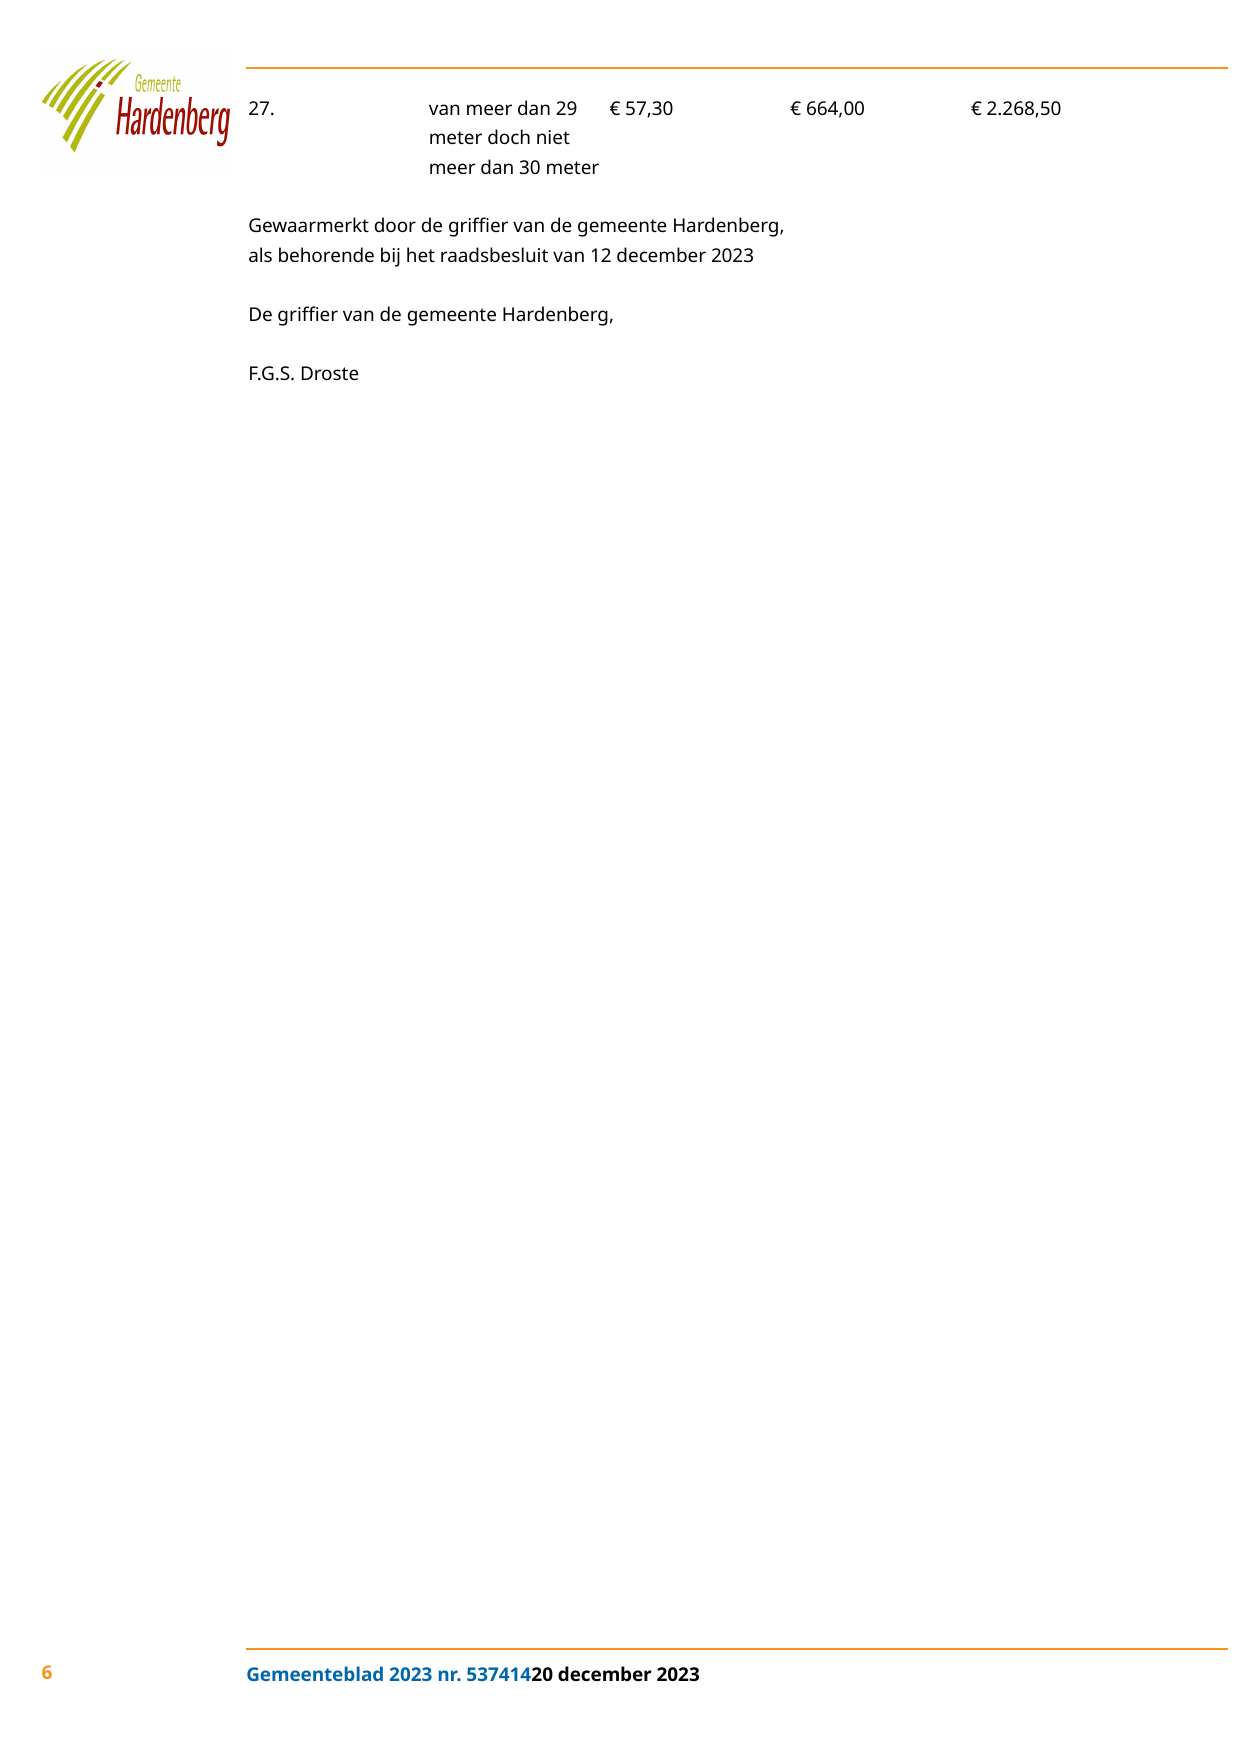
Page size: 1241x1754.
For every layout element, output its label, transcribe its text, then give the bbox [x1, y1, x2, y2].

text F.G.S. Droste [248, 360, 1152, 386]
table_cell € 57,30 [609, 95, 790, 180]
table_cell € 2.268,50 [971, 95, 1152, 180]
table_cell 27. [248, 95, 429, 180]
text Gewaarmerkt door de griffier van de gemeente Hardenberg, [248, 212, 1152, 238]
picture [41, 47, 231, 172]
text als behorende bij het raadsbesluit van 12 december 2023 [248, 242, 1152, 268]
table_cell € 664,00 [790, 95, 971, 180]
table_cell van meer dan 29 meter doch niet meer dan 30 meter [429, 95, 609, 180]
text De griffier van de gemeente Hardenberg, [248, 301, 1152, 327]
